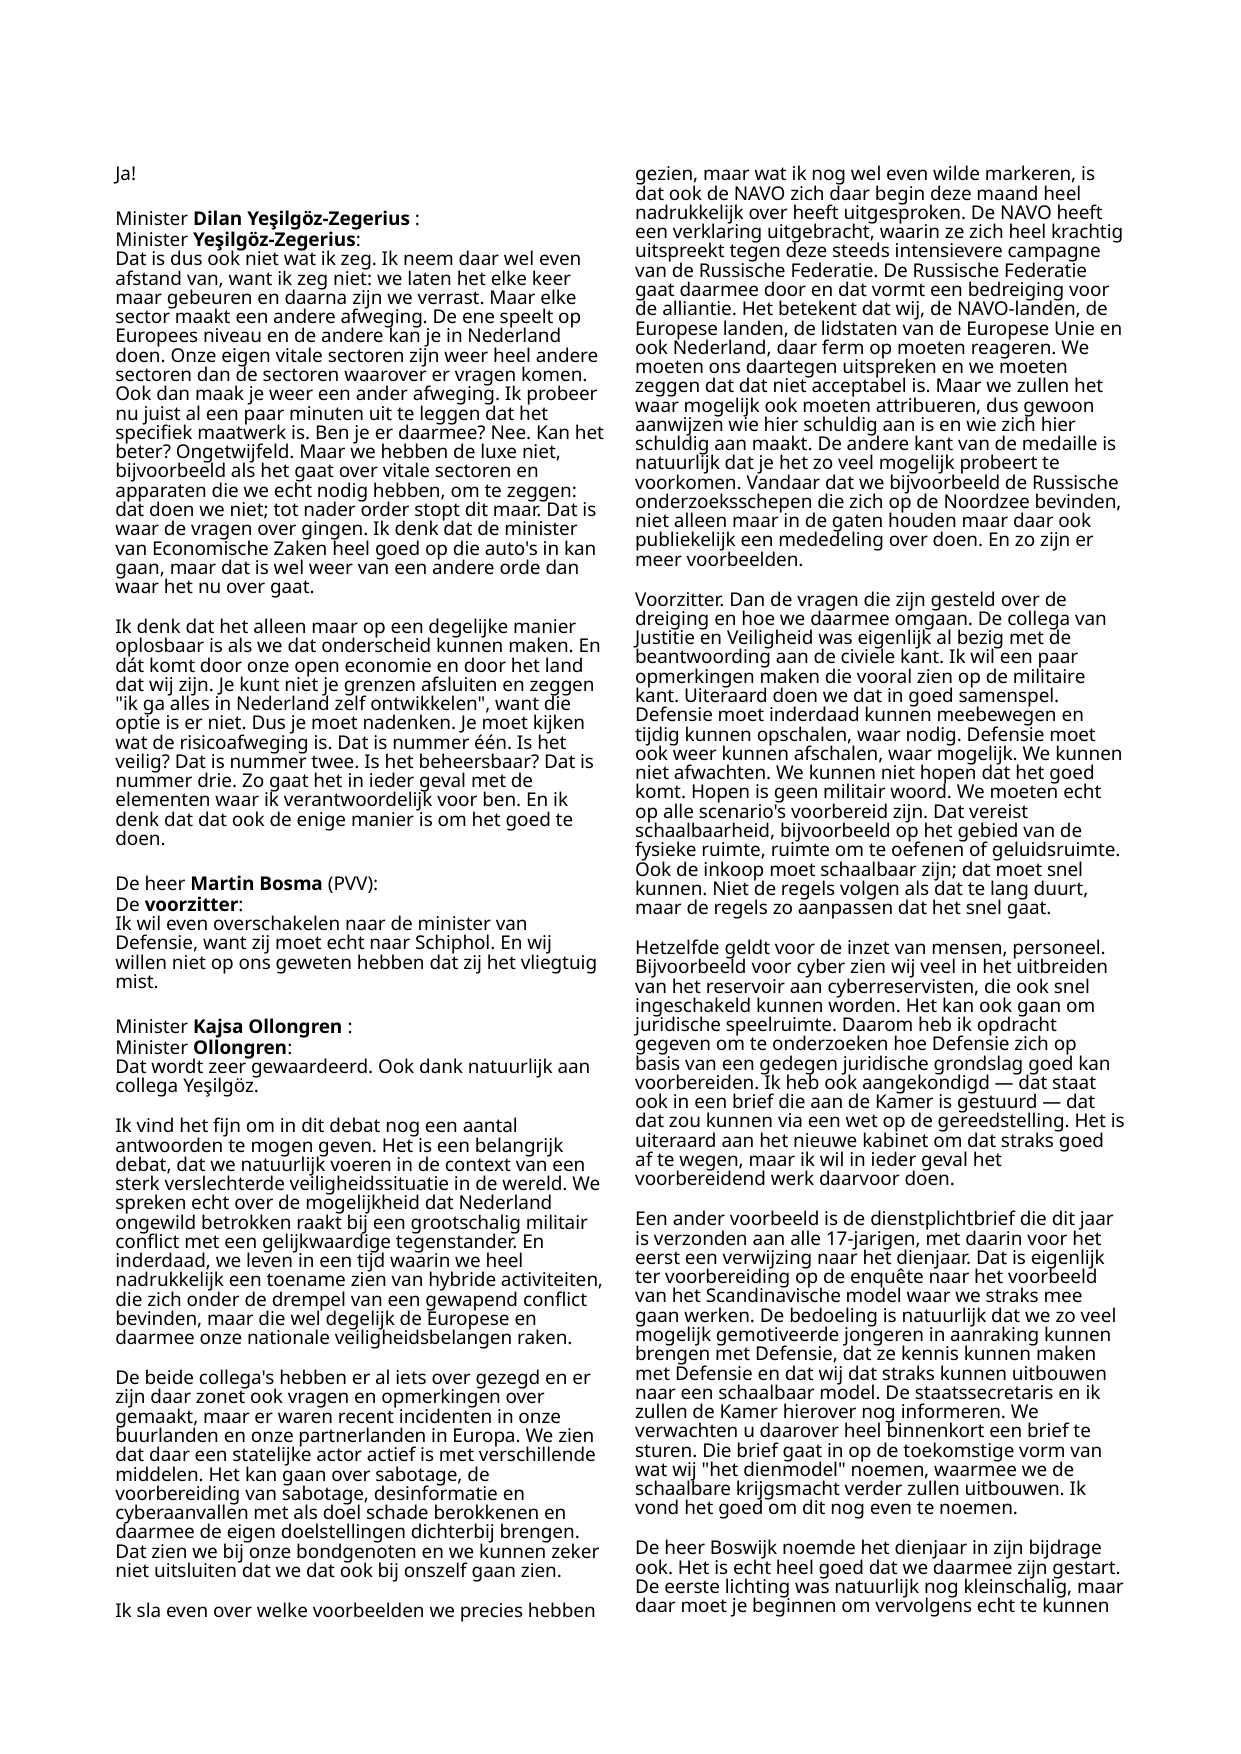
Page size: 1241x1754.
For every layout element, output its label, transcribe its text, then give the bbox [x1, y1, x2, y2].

text Minister Dilan Yeşilgöz-Zegerius : [115, 205, 605, 231]
text Minister Ollongren: [115, 1039, 605, 1058]
text Ik vind het fijn om in dit debat nog een aantal antwoorden te mogen geven. Het is een belangrijk debat, dat we natuurlijk voeren in de context van een sterk verslechterde veiligheidssituatie in de wereld. We spreken echt over de mogelijkheid dat Nederland ongewild betrokken raakt bij een grootschalig militair conflict met een gelijkwaardige tegenstander. En inderdaad, we leven in een tijd waarin we heel nadrukkelijk een toename zien van hybride activiteiten, die zich onder de drempel van een gewapend conflict bevinden, maar die wel degelijk de Europese en daarmee onze nationale veiligheidsbelangen raken. [115, 1117, 605, 1348]
text Dat is dus ook niet wat ik zeg. Ik neem daar wel even afstand van, want ik zeg niet: we laten het elke keer maar gebeuren en daarna zijn we verrast. Maar elke sector maakt een andere afweging. De ene speelt op Europees niveau en de andere kan je in Nederland doen. Onze eigen vitale sectoren zijn weer heel andere sectoren dan de sectoren waarover er vragen komen. Ook dan maak je weer een ander afweging. Ik probeer nu juist al een paar minuten uit te leggen dat het specifiek maatwerk is. Ben je er daarmee? Nee. Kan het beter? Ongetwijfeld. Maar we hebben de luxe niet, bijvoorbeeld als het gaat over vitale sectoren en apparaten die we echt nodig hebben, om te zeggen: dat doen we niet; tot nader order stopt dit maar. Dat is waar de vragen over gingen. Ik denk dat de minister van Economische Zaken heel goed op die auto's in kan gaan, maar dat is wel weer van een andere orde dan waar het nu over gaat. [115, 250, 605, 597]
text Ik wil even overschakelen naar de minister van Defensie, want zij moet echt naar Schiphol. En wij willen niet op ons geweten hebben dat zij het vliegtuig mist. [115, 915, 605, 992]
text Hetzelfde geldt voor de inzet van mensen, personeel. Bijvoorbeeld voor cyber zien wij veel in het uitbreiden van het reservoir aan cyberreservisten, die ook snel ingeschakeld kunnen worden. Het kan ook gaan om juridische speelruimte. Daarom heb ik opdracht gegeven om te onderzoeken hoe Defensie zich op basis van een gedegen juridische grondslag goed kan voorbereiden. Ik heb ook aangekondigd — dat staat ook in een brief die aan de Kamer is gestuurd — dat dat zou kunnen via een wet op de gereedstelling. Het is uiteraard aan het nieuwe kabinet om dat straks goed af te wegen, maar ik wil in ieder geval het voorbereidend werk daarvoor doen. [635, 939, 1125, 1189]
text De heer Martin Bosma (PVV): [115, 870, 605, 896]
text gezien, maar wat ik nog wel even wilde markeren, is dat ook de NAVO zich daar begin deze maand heel nadrukkelijk over heeft uitgesproken. De NAVO heeft een verklaring uitgebracht, waarin ze zich heel krachtig uitspreekt tegen deze steeds intensievere campagne van de Russische Federatie. De Russische Federatie gaat daarmee door en dat vormt een bedreiging voor de alliantie. Het betekent dat wij, de NAVO-landen, de Europese landen, de lidstaten van de Europese Unie en ook Nederland, daar ferm op moeten reageren. We moeten ons daartegen uitspreken en we moeten zeggen dat dat niet acceptabel is. Maar we zullen het waar mogelijk ook moeten attribueren, dus gewoon aanwijzen wie hier schuldig aan is en wie zich hier schuldig aan maakt. De andere kant van de medaille is natuurlijk dat je het zo veel mogelijk probeert te voorkomen. Vandaar dat we bijvoorbeeld de Russische onderzoeksschepen die zich op de Noordzee bevinden, niet alleen maar in de gaten houden maar daar ook publiekelijk een mededeling over doen. En zo zijn er meer voorbeelden. [635, 165, 1125, 570]
text Ja! [115, 165, 605, 184]
text Voorzitter. Dan de vragen die zijn gesteld over de dreiging en hoe we daarmee omgaan. De collega van Justitie en Veiligheid was eigenlijk al bezig met de beantwoording aan de civiele kant. Ik wil een paar opmerkingen maken die vooral zien op de militaire kant. Uiteraard doen we dat in goed samenspel. Defensie moet inderdaad kunnen meebewegen en tijdig kunnen opschalen, waar nodig. Defensie moet ook weer kunnen afschalen, waar mogelijk. We kunnen niet afwachten. We kunnen niet hopen dat het goed komt. Hopen is geen militair woord. We moeten echt op alle scenario's voorbereid zijn. Dat vereist schaalbaarheid, bijvoorbeeld op het gebied van de fysieke ruimte, ruimte om te oefenen of geluidsruimte. Ook de inkoop moet schaalbaar zijn; dat moet snel kunnen. Niet de regels volgen als dat te lang duurt, maar de regels zo aanpassen dat het snel gaat. [635, 591, 1125, 918]
text Minister Yeşilgöz-Zegerius: [115, 231, 605, 250]
text De beide collega's hebben er al iets over gezegd en er zijn daar zonet ook vragen en opmerkingen over gemaakt, maar er waren recent incidenten in onze buurlanden en onze partnerlanden in Europa. We zien dat daar een statelijke actor actief is met verschillende middelen. Het kan gaan over sabotage, de voorbereiding van sabotage, desinformatie en cyberaanvallen met als doel schade berokkenen en daarmee de eigen doelstellingen dichterbij brengen. Dat zien we bij onze bondgenoten en we kunnen zeker niet uitsluiten dat we dat ook bij onszelf gaan zien. [115, 1369, 605, 1581]
text De voorzitter: [115, 896, 605, 915]
text De heer Boswijk noemde het dienjaar in zijn bijdrage ook. Het is echt heel goed dat we daarmee zijn gestart. De eerste lichting was natuurlijk nog kleinschalig, maar daar moet je beginnen om vervolgens echt te kunnen [635, 1539, 1125, 1616]
text Een ander voorbeeld is de dienstplichtbrief die dit jaar is verzonden aan alle 17-jarigen, met daarin voor het eerst een verwijzing naar het dienjaar. Dat is eigenlijk ter voorbereiding op de enquête naar het voorbeeld van het Scandinavische model waar we straks mee gaan werken. De bedoeling is natuurlijk dat we zo veel mogelijk gemotiveerde jongeren in aanraking kunnen brengen met Defensie, dat ze kennis kunnen maken met Defensie en dat wij dat straks kunnen uitbouwen naar een schaalbaar model. De staatssecretaris en ik zullen de Kamer hierover nog informeren. We verwachten u daarover heel binnenkort een brief te sturen. Die brief gaat in op de toekomstige vorm van wat wij "het dienmodel" noemen, waarmee we de schaalbare krijgsmacht verder zullen uitbouwen. Ik vond het goed om dit nog even te noemen. [635, 1210, 1125, 1519]
text Ik denk dat het alleen maar op een degelijke manier oplosbaar is als we dat onderscheid kunnen maken. En dát komt door onze open economie en door het land dat wij zijn. Je kunt niet je grenzen afsluiten en zeggen "ik ga alles in Nederland zelf ontwikkelen", want die optie is er niet. Dus je moet nadenken. Je moet kijken wat de risicoafweging is. Dat is nummer één. Is het veilig? Dat is nummer twee. Is het beheersbaar? Dat is nummer drie. Zo gaat het in ieder geval met de elementen waar ik verantwoordelijk voor ben. En ik denk dat dat ook de enige manier is om het goed te doen. [115, 618, 605, 849]
text Dat wordt zeer gewaardeerd. Ook dank natuurlijk aan collega Yeşilgöz. [115, 1058, 605, 1097]
text Minister Kajsa Ollongren : [115, 1013, 605, 1039]
text Ik sla even over welke voorbeelden we precies hebben [115, 1602, 605, 1621]
